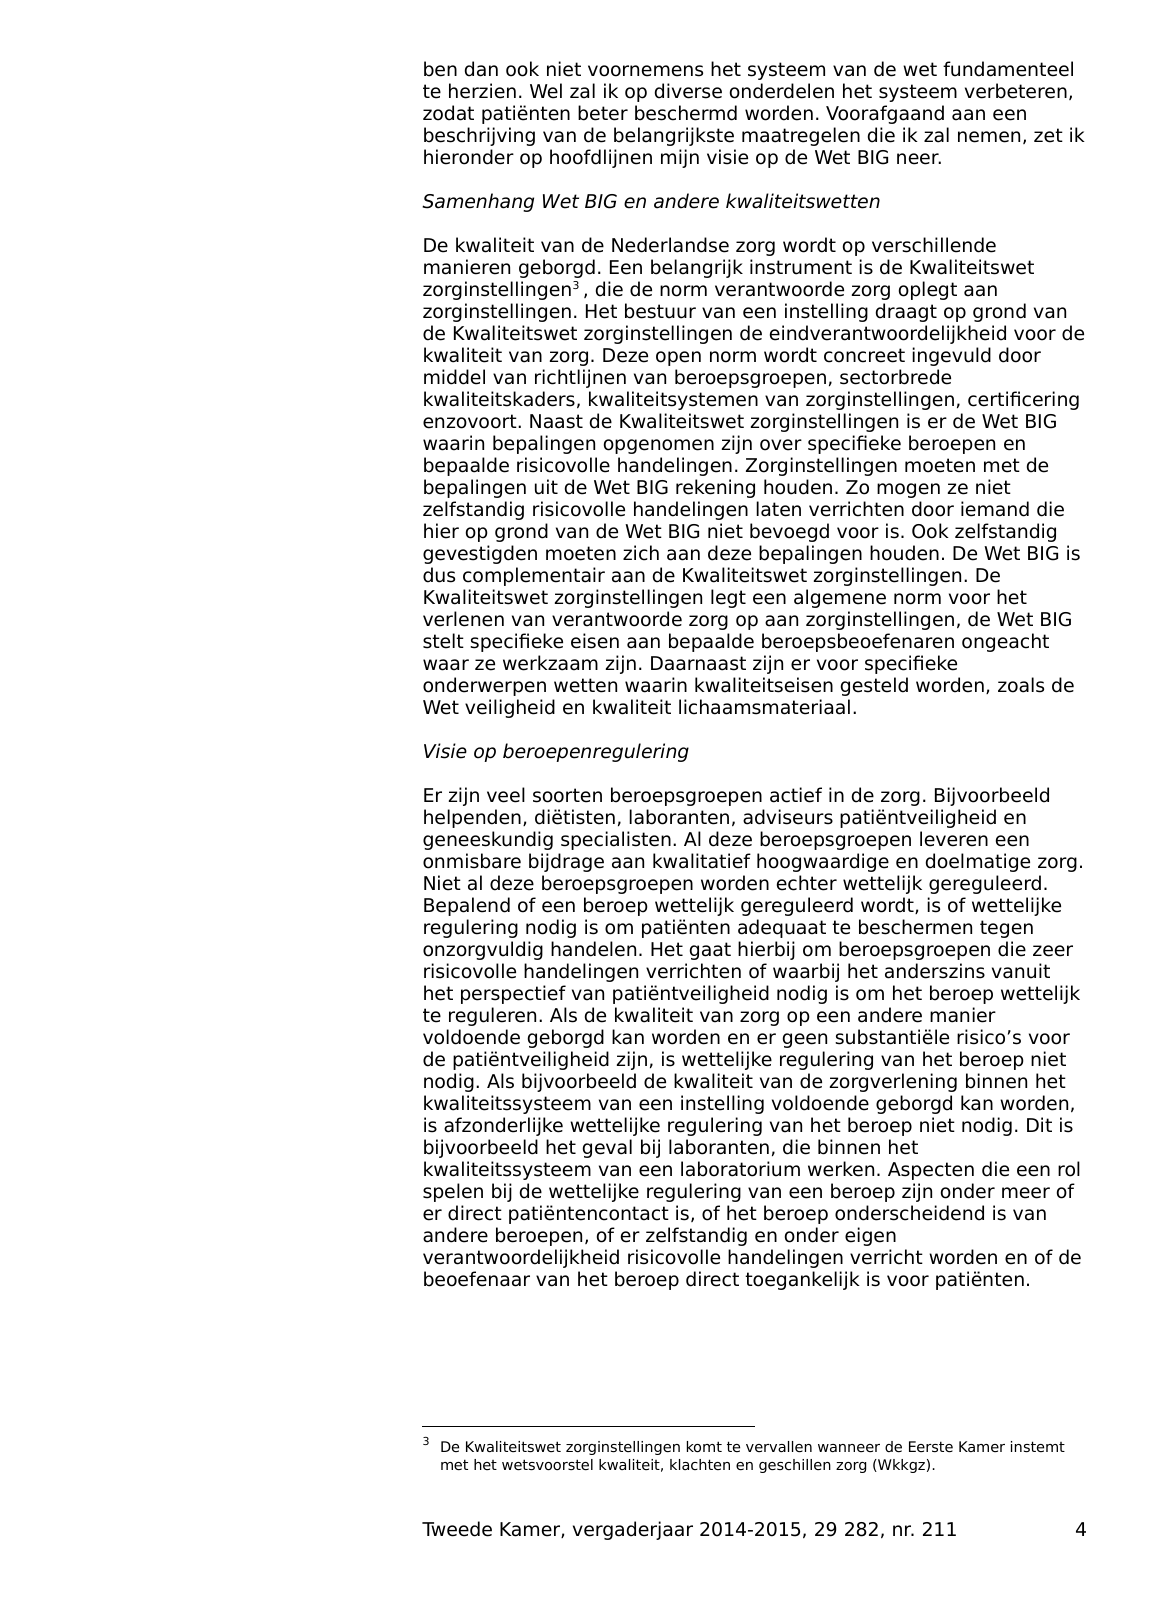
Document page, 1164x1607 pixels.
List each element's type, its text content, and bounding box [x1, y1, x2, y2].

subtitle Samenhang Wet BIG en andere kwaliteitswetten [422, 191, 1087, 213]
text De Kwaliteitswet zorginstellingen komt te vervallen wanneer de Eerste Kamer instemt met het wetsvoorstel kwaliteit, klachten en geschillen zorg (Wkkgz). [422, 1435, 1087, 1474]
text Er zijn veel soorten beroepsgroepen actief in de zorg. Bijvoorbeeld helpenden, diëtisten, laboranten, adviseurs patiëntveiligheid en geneeskundig specialisten. Al deze beroepsgroepen leveren een onmisbare bijdrage aan kwalitatief hoogwaardige en doelmatige zorg. Niet al deze beroepsgroepen worden echter wettelijk gereguleerd. Bepalend of een beroep wettelijk gereguleerd wordt, is of wettelijke regulering nodig is om patiënten adequaat te beschermen tegen onzorgvuldig handelen. Het gaat hierbij om beroepsgroepen die zeer risicovolle handelingen verrichten of waarbij het anderszins vanuit het perspectief van patiëntveiligheid nodig is om het beroep wettelijk te reguleren. Als de kwaliteit van zorg op een andere manier voldoende geborgd kan worden en er geen substantiële risico’s voor de patiëntveiligheid zijn, is wettelijke regulering van het beroep niet nodig. Als bijvoorbeeld de kwaliteit van de zorgverlening binnen het kwaliteitssysteem van een instelling voldoende geborgd kan worden, is afzonderlijke wettelijke regulering van het beroep niet nodig. Dit is bijvoorbeeld het geval bij laboranten, die binnen het kwaliteitssysteem van een laboratorium werken. Aspecten die een rol spelen bij de wettelijke regulering van een beroep zijn onder meer of er direct patiëntencontact is, of het beroep onderscheidend is van andere beroepen, of er zelfstandig en onder eigen verantwoordelijkheid risicovolle handelingen verricht worden en of de beoefenaar van het beroep direct toegankelijk is voor patiënten. [422, 785, 1087, 1291]
text De kwaliteit van de Nederlandse zorg wordt op verschillende manieren geborgd. Een belangrijk instrument is de Kwaliteitswet zorginstellingen, die de norm verantwoorde zorg oplegt aan zorginstellingen. Het bestuur van een instelling draagt op grond van de Kwaliteitswet zorginstellingen de eindverantwoordelijkheid voor de kwaliteit van zorg. Deze open norm wordt concreet ingevuld door middel van richtlijnen van beroepsgroepen, sectorbrede kwaliteitskaders, kwaliteitsystemen van zorginstellingen, certificering enzovoort. Naast de Kwaliteitswet zorginstellingen is er de Wet BIG waarin bepalingen opgenomen zijn over specifieke beroepen en bepaalde risicovolle handelingen. Zorginstellingen moeten met de bepalingen uit de Wet BIG rekening houden. Zo mogen ze niet zelfstandig risicovolle handelingen laten verrichten door iemand die hier op grond van de Wet BIG niet bevoegd voor is. Ook zelfstandig gevestigden moeten zich aan deze bepalingen houden. De Wet BIG is dus complementair aan de Kwaliteitswet zorginstellingen. De Kwaliteitswet zorginstellingen legt een algemene norm voor het verlenen van verantwoorde zorg op aan zorginstellingen, de Wet BIG stelt specifieke eisen aan bepaalde beroepsbeoefenaren ongeacht waar ze werkzaam zijn. Daarnaast zijn er voor specifieke onderwerpen wetten waarin kwaliteitseisen gesteld worden, zoals de Wet veiligheid en kwaliteit lichaamsmateriaal. [422, 235, 1087, 719]
subtitle Visie op beroepenregulering [422, 741, 1087, 763]
text ben dan ook niet voornemens het systeem van de wet fundamenteel te herzien. Wel zal ik op diverse onderdelen het systeem verbeteren, zodat patiënten beter beschermd worden. Voorafgaand aan een beschrijving van de belangrijkste maatregelen die ik zal nemen, zet ik hieronder op hoofdlijnen mijn visie op de Wet BIG neer. [422, 59, 1087, 169]
